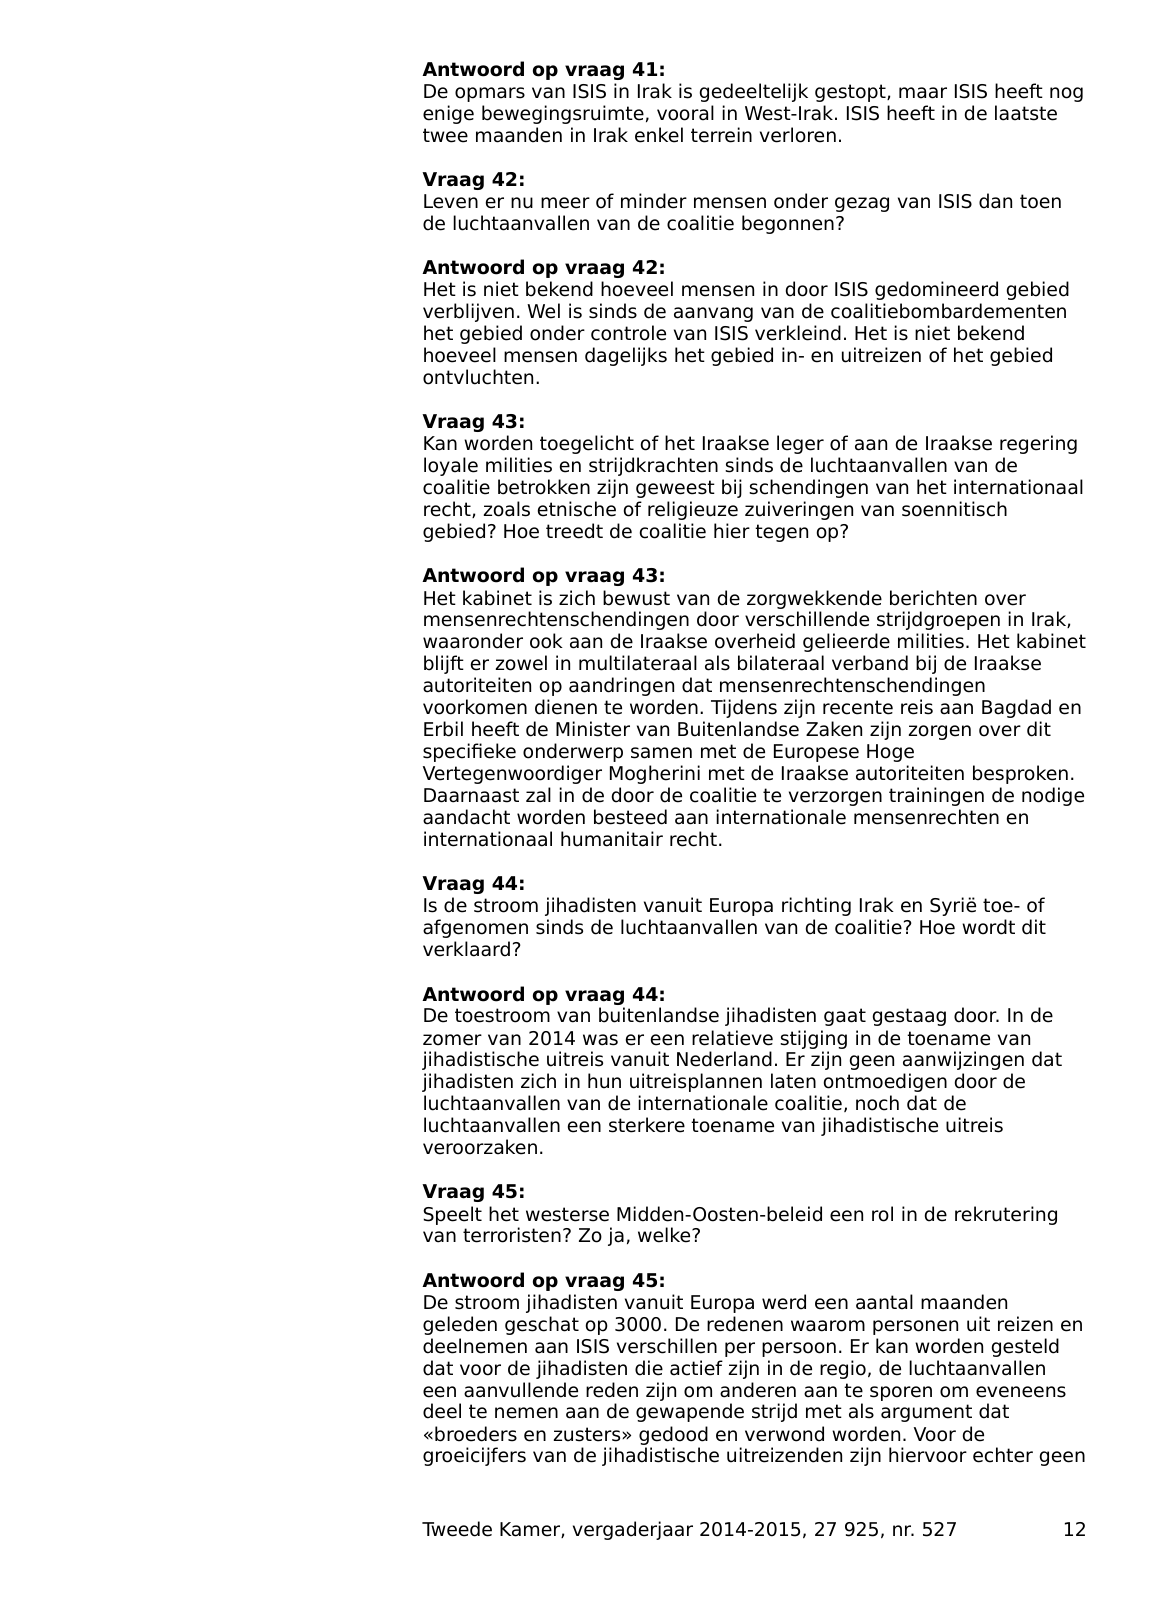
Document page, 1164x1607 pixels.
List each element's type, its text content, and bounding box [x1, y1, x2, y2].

text De stroom jihadisten vanuit Europa werd een aantal maanden geleden geschat op 3000. De redenen waarom personen uit reizen en deelnemen aan ISIS verschillen per persoon. Er kan worden gesteld dat voor de jihadisten die actief zijn in de regio, de luchtaanvallen een aanvullende reden zijn om anderen aan te sporen om eveneens deel te nemen aan de gewapende strijd met als argument dat «broeders en zusters» gedood en verwond worden. Voor de groeicijfers van de jihadistische uitreizenden zijn hiervoor echter geen [422, 1292, 1087, 1467]
text Antwoord op vraag 43: [422, 565, 1087, 587]
text Vraag 45: [422, 1181, 1087, 1203]
text De toestroom van buitenlandse jihadisten gaat gestaag door. In de zomer van 2014 was er een relatieve stijging in de toename van jihadistische uitreis vanuit Nederland. Er zijn geen aanwijzingen dat jihadisten zich in hun uitreisplannen laten ontmoedigen door de luchtaanvallen van de internationale coalitie, noch dat de luchtaanvallen een sterkere toename van jihadistische uitreis veroorzaken. [422, 1005, 1087, 1159]
text Vraag 42: [422, 169, 1087, 191]
text Vraag 44: [422, 873, 1087, 895]
text Antwoord op vraag 41: [422, 59, 1087, 81]
text De opmars van ISIS in Irak is gedeeltelijk gestopt, maar ISIS heeft nog enige bewegingsruimte, vooral in West-Irak. ISIS heeft in de laatste twee maanden in Irak enkel terrein verloren. [422, 81, 1087, 147]
text Is de stroom jihadisten vanuit Europa richting Irak en Syrië toe- of afgenomen sinds de luchtaanvallen van de coalitie? Hoe wordt dit verklaard? [422, 895, 1087, 961]
text Vraag 43: [422, 411, 1087, 433]
text Kan worden toegelicht of het Iraakse leger of aan de Iraakse regering loyale milities en strijdkrachten sinds de luchtaanvallen van de coalitie betrokken zijn geweest bij schendingen van het internationaal recht, zoals etnische of religieuze zuiveringen van soennitisch gebied? Hoe treedt de coalitie hier tegen op? [422, 433, 1087, 543]
text Speelt het westerse Midden-Oosten-beleid een rol in de rekrutering van terroristen? Zo ja, welke? [422, 1203, 1087, 1247]
text Antwoord op vraag 42: [422, 257, 1087, 279]
text Antwoord op vraag 44: [422, 983, 1087, 1005]
text Leven er nu meer of minder mensen onder gezag van ISIS dan toen de luchtaanvallen van de coalitie begonnen? [422, 191, 1087, 235]
text Het kabinet is zich bewust van de zorgwekkende berichten over mensenrechtenschendingen door verschillende strijdgroepen in Irak, waaronder ook aan de Iraakse overheid gelieerde milities. Het kabinet blijft er zowel in multilateraal als bilateraal verband bij de Iraakse autoriteiten op aandringen dat mensenrechtenschendingen voorkomen dienen te worden. Tijdens zijn recente reis aan Bagdad en Erbil heeft de Minister van Buitenlandse Zaken zijn zorgen over dit specifieke onderwerp samen met de Europese Hoge Vertegenwoordiger Mogherini met de Iraakse autoriteiten besproken. Daarnaast zal in de door de coalitie te verzorgen trainingen de nodige aandacht worden besteed aan internationale mensenrechten en internationaal humanitair recht. [422, 587, 1087, 851]
text Antwoord op vraag 45: [422, 1269, 1087, 1292]
text Het is niet bekend hoeveel mensen in door ISIS gedomineerd gebied verblijven. Wel is sinds de aanvang van de coalitiebombardementen het gebied onder controle van ISIS verkleind. Het is niet bekend hoeveel mensen dagelijks het gebied in- en uitreizen of het gebied ontvluchten. [422, 279, 1087, 389]
